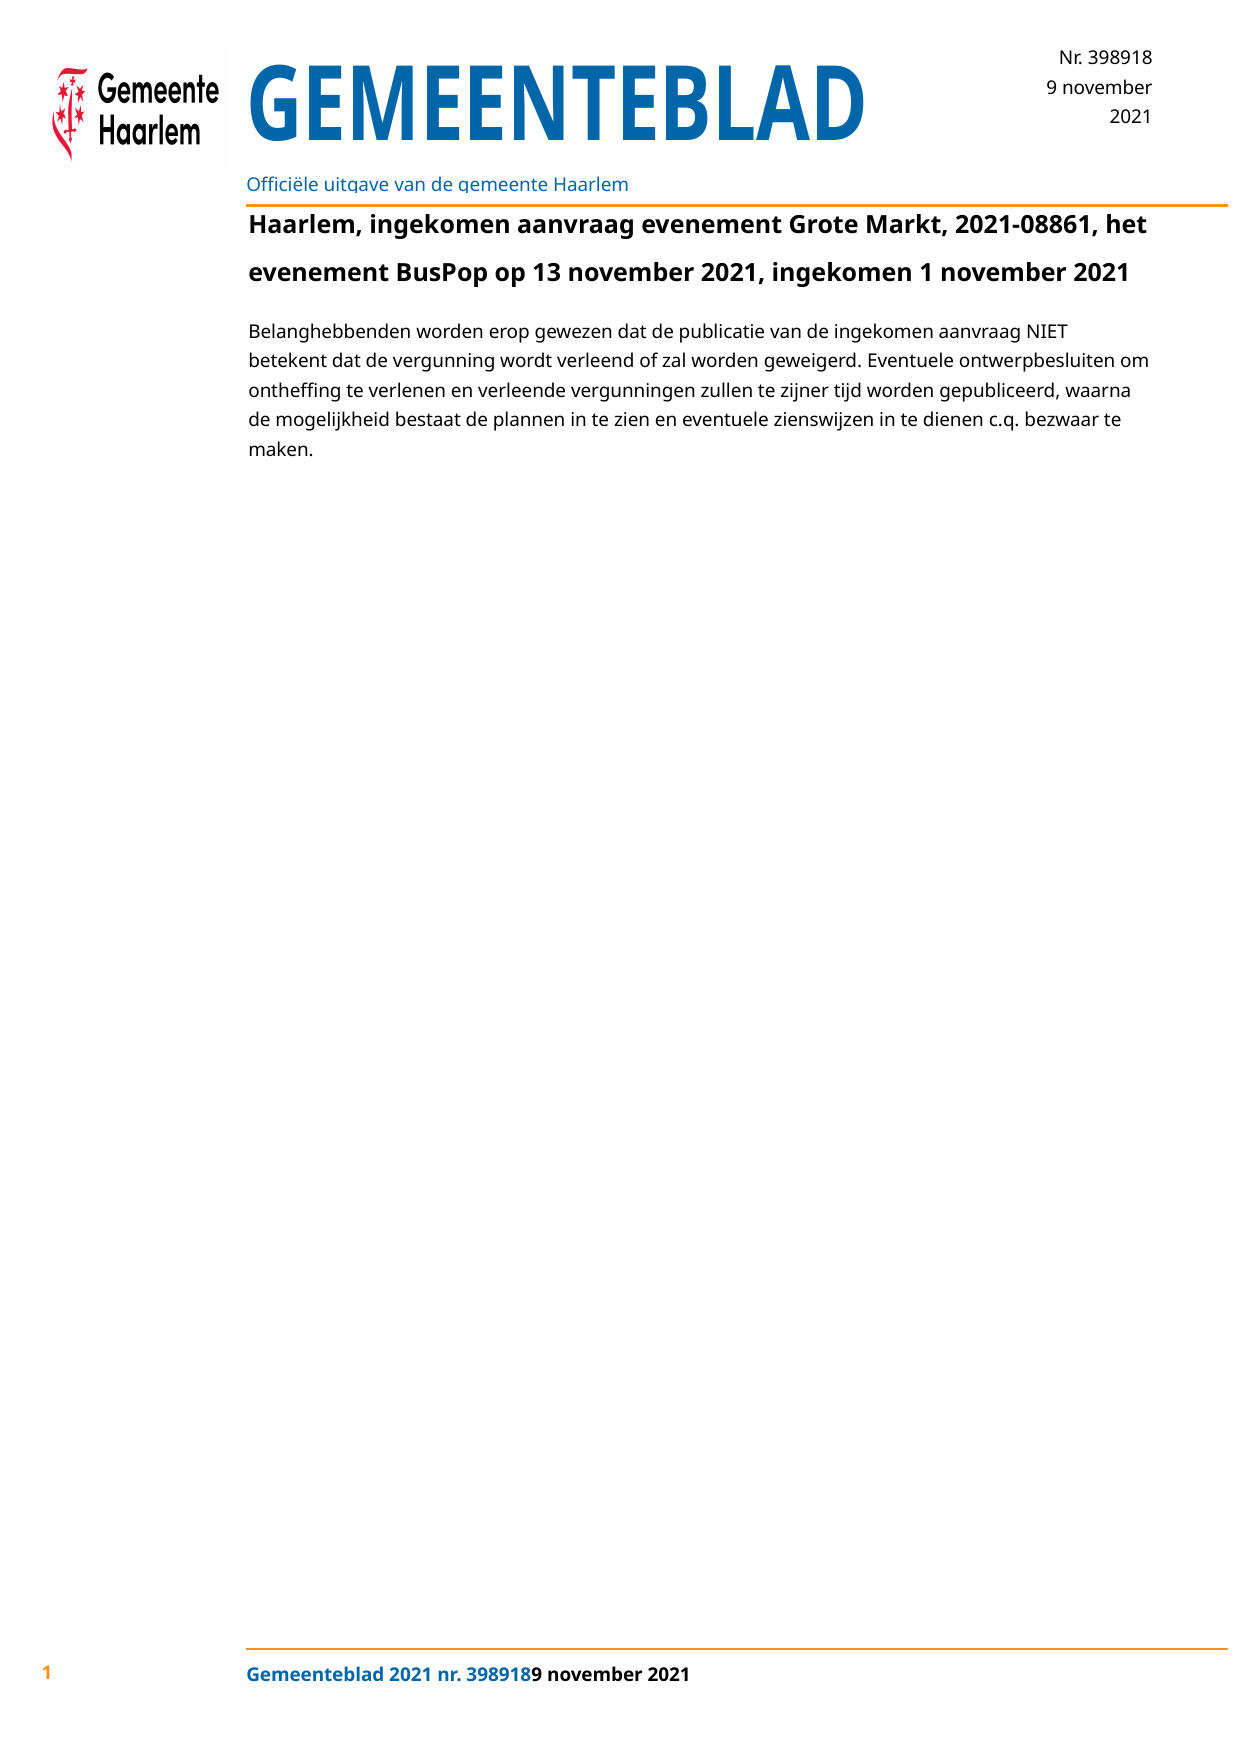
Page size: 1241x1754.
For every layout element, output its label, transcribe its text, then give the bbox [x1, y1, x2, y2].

text Haarlem, ingekomen aanvraag evenement Grote Markt, 2021-08861, het evenement BusPop op 13 november 2021, ingekomen 1 november 2021 [248, 207, 1152, 288]
text Belanghebbenden worden erop gewezen dat de publicatie van de ingekomen aanvraag NIET betekent dat de vergunning wordt verleend of zal worden geweigerd. Eventuele ontwerpbesluiten om ontheffing te verlenen en verleende vergunningen zullen te zijner tijd worden gepubliceerd, waarna de mogelijkheid bestaat de plannen in te zien en eventuele zienswijzen in te dienen c.q. bezwaar te maken. [248, 318, 1152, 462]
picture [41, 47, 231, 172]
